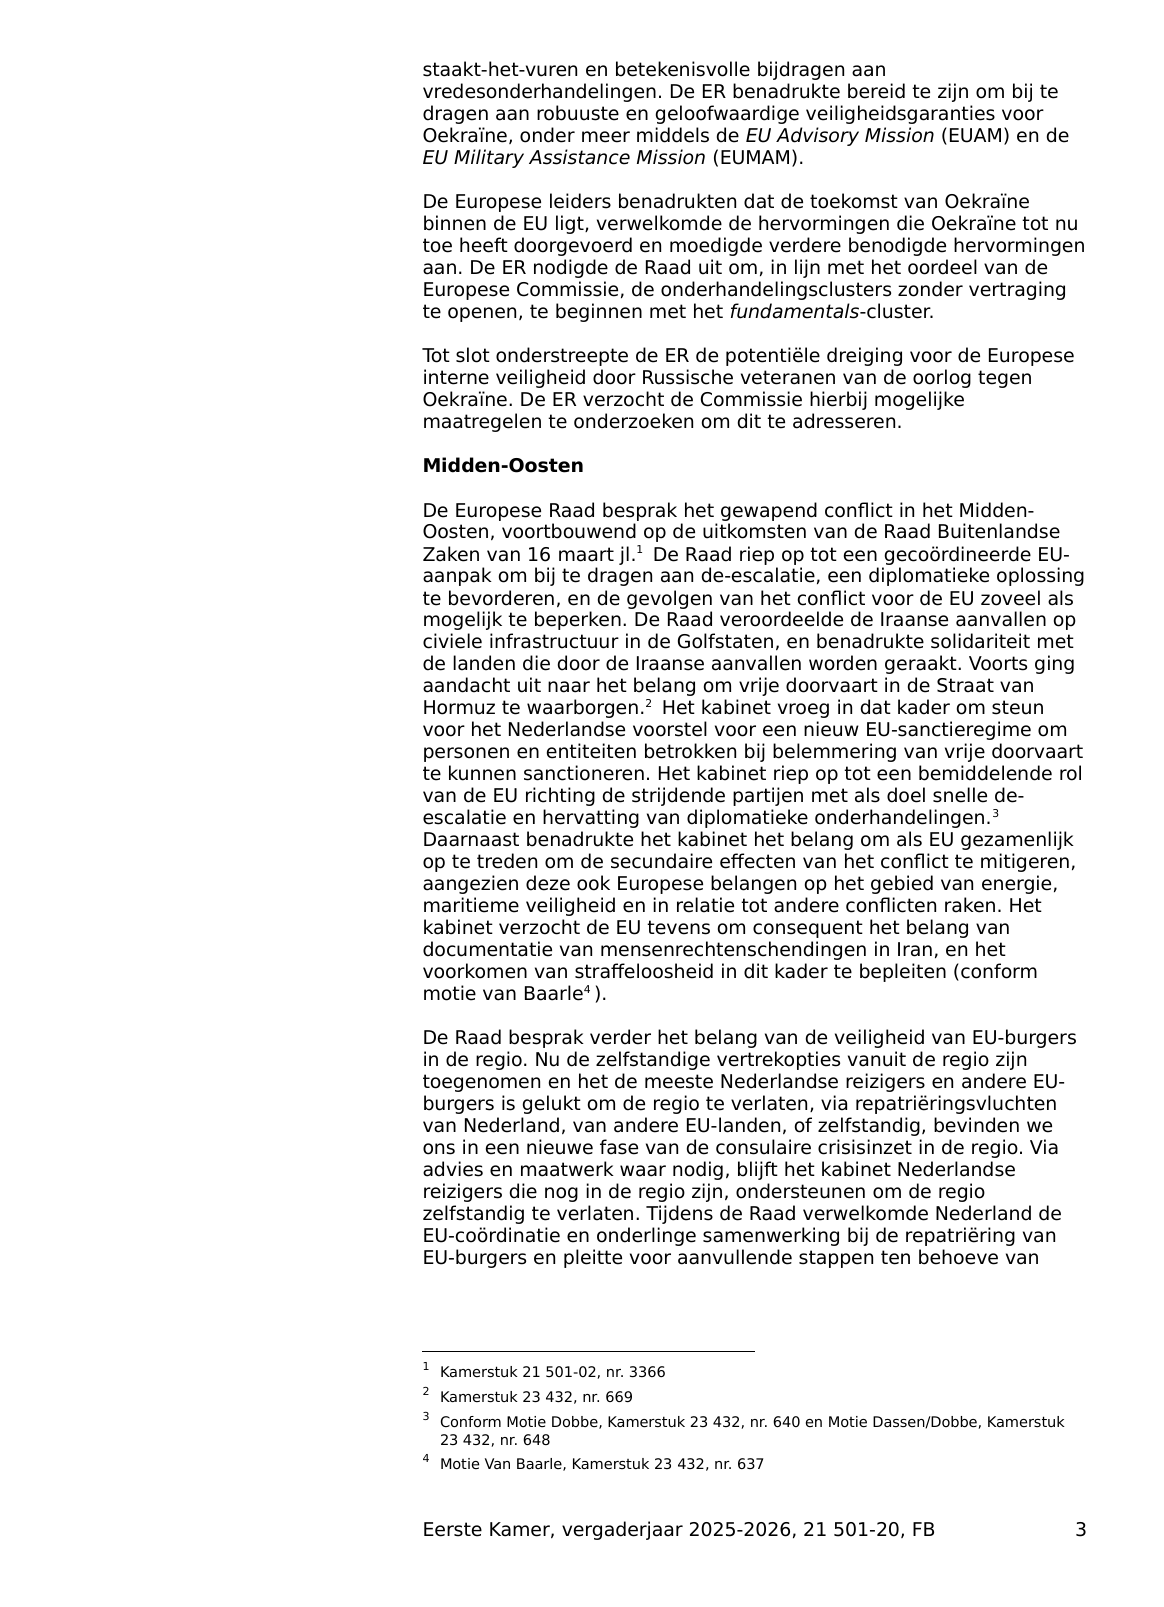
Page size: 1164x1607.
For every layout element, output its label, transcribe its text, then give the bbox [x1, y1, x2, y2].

text staakt-het-vuren en betekenisvolle bijdragen aan vredesonderhandelingen. De ER benadrukte bereid te zijn om bij te dragen aan robuuste en geloofwaardige veiligheidsgaranties voor Oekraïne, onder meer middels de EU Advisory Mission (EUAM) en de EU Military Assistance Mission (EUMAM). [422, 59, 1087, 169]
text Tot slot onderstreepte de ER de potentiële dreiging voor de Europese interne veiligheid door Russische veteranen van de oorlog tegen Oekraïne. De ER verzocht de Commissie hierbij mogelijke maatregelen te onderzoeken om dit te adresseren. [422, 345, 1087, 433]
text De Europese Raad besprak het gewapend conflict in het Midden-Oosten, voortbouwend op de uitkomsten van de Raad Buitenlandse Zaken van 16 maart jl. De Raad riep op tot een gecoördineerde EU-aanpak om bij te dragen aan de-escalatie, een diplomatieke oplossing te bevorderen, en de gevolgen van het conflict voor de EU zoveel als mogelijk te beperken. De Raad veroordeelde de Iraanse aanvallen op civiele infrastructuur in de Golfstaten, en benadrukte solidariteit met de landen die door de Iraanse aanvallen worden geraakt. Voorts ging aandacht uit naar het belang om vrije doorvaart in de Straat van Hormuz te waarborgen. Het kabinet vroeg in dat kader om steun voor het Nederlandse voorstel voor een nieuw EU-sanctieregime om personen en entiteiten betrokken bij belemmering van vrije doorvaart te kunnen sanctioneren. Het kabinet riep op tot een bemiddelende rol van de EU richting de strijdende partijen met als doel snelle de-escalatie en hervatting van diplomatieke onderhandelingen. Daarnaast benadrukte het kabinet het belang om als EU gezamenlijk op te treden om de secundaire effecten van het conflict te mitigeren, aangezien deze ook Europese belangen op het gebied van energie, maritieme veiligheid en in relatie tot andere conflicten raken. Het kabinet verzocht de EU tevens om consequent het belang van documentatie van mensenrechtenschendingen in Iran, en het voorkomen van straffeloosheid in dit kader te bepleiten (conform motie van Baarle). [422, 499, 1087, 1005]
text De Raad besprak verder het belang van de veiligheid van EU-burgers in de regio. Nu de zelfstandige vertrekopties vanuit de regio zijn toegenomen en het de meeste Nederlandse reizigers en andere EU-burgers is gelukt om de regio te verlaten, via repatriëringsvluchten van Nederland, van andere EU-landen, of zelfstandig, bevinden we ons in een nieuwe fase van de consulaire crisisinzet in de regio. Via advies en maatwerk waar nodig, blijft het kabinet Nederlandse reizigers die nog in de regio zijn, ondersteunen om de regio zelfstandig te verlaten. Tijdens de Raad verwelkomde Nederland de EU-coördinatie en onderlinge samenwerking bij de repatriëring van EU-burgers en pleitte voor aanvullende stappen ten behoeve van [422, 1027, 1087, 1269]
text Conform Motie Dobbe, Kamerstuk 23 432, nr. 640 en Motie Dassen/Dobbe, Kamerstuk 23 432, nr. 648 [422, 1410, 1087, 1449]
subtitle Midden-Oosten [422, 455, 1087, 477]
text Kamerstuk 21 501-02, nr. 3366 [422, 1360, 1087, 1382]
text Motie Van Baarle, Kamerstuk 23 432, nr. 637 [422, 1452, 1087, 1474]
text Kamerstuk 23 432, nr. 669 [422, 1385, 1087, 1407]
text De Europese leiders benadrukten dat de toekomst van Oekraïne binnen de EU ligt, verwelkomde de hervormingen die Oekraïne tot nu toe heeft doorgevoerd en moedigde verdere benodigde hervormingen aan. De ER nodigde de Raad uit om, in lijn met het oordeel van de Europese Commissie, de onderhandelingsclusters zonder vertraging te openen, te beginnen met het fundamentals-cluster. [422, 191, 1087, 323]
